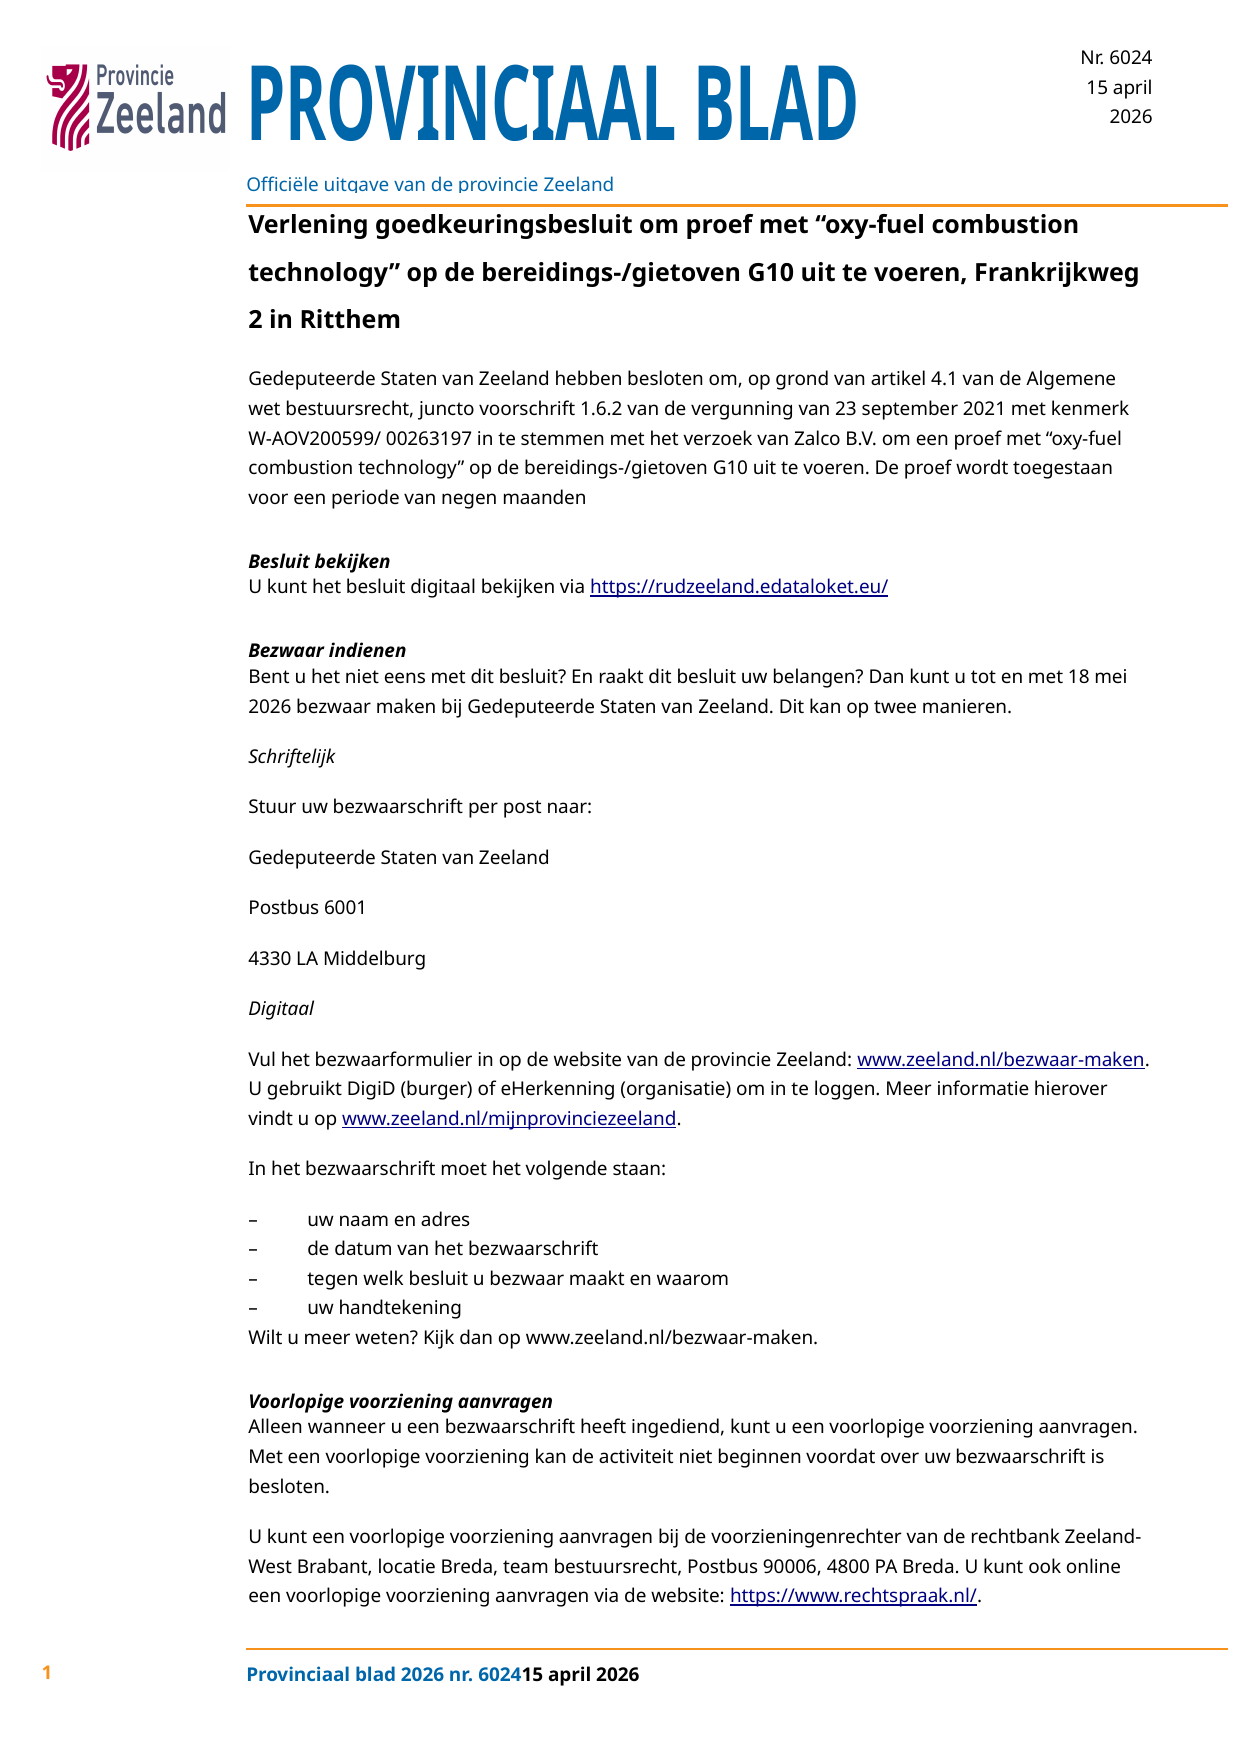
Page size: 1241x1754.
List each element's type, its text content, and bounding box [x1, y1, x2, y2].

text In het bezwaarschrift moet het volgende staan: [248, 1155, 1152, 1181]
text Voorlopige voorziening aanvragen [248, 1388, 1152, 1414]
text Bent u het niet eens met dit besluit? En raakt dit besluit uw belangen? Dan kunt u tot en met 18 mei 2026 bezwaar maken bij Gedeputeerde Staten van Zeeland. Dit kan op twee manieren. [248, 663, 1152, 718]
text Wilt u meer weten? Kijk dan op www.zeeland.nl/bezwaar-maken. [248, 1324, 1152, 1350]
text Verlening goedkeuringsbesluit om proef met “oxy-fuel combustion technology” op de bereidings-/gietoven G10 uit te voeren, Frankrijkweg 2 in Ritthem [248, 207, 1152, 336]
text Stuur uw bezwaarschrift per post naar: [248, 794, 1152, 819]
text Alleen wanneer u een bezwaarschrift heeft ingediend, kunt u een voorlopige voorziening aanvragen. Met een voorlopige voorziening kan de activiteit niet beginnen voordat over uw bezwaarschrift is besloten. [248, 1414, 1152, 1499]
list tegen welk besluit u bezwaar maakt en waarom [248, 1265, 1152, 1291]
picture [41, 47, 231, 172]
list uw handtekening [248, 1294, 1152, 1320]
text Gedeputeerde Staten van Zeeland [248, 844, 1152, 870]
text Besluit bekijken [248, 548, 1152, 573]
text Gedeputeerde Staten van Zeeland hebben besloten om, op grond van artikel 4.1 van de Algemene wet bestuursrecht, juncto voorschrift 1.6.2 van de vergunning van 23 september 2021 met kenmerk W-AOV200599/ 00263197 in te stemmen met het verzoek van Zalco B.V. om een proef met “oxy-fuel combustion technology” op de bereidings-/gietoven G10 uit te voeren. De proef wordt toegestaan voor een periode van negen maanden [248, 366, 1152, 509]
text U kunt een voorlopige voorziening aanvragen bij de voorzieningenrechter van de rechtbank Zeeland-West Brabant, locatie Breda, team bestuursrecht, Postbus 90006, 4800 PA Breda. U kunt ook online een voorlopige voorziening aanvragen via de website: https://www.rechtspraak.nl/. [248, 1523, 1152, 1608]
text Bezwaar indienen [248, 637, 1152, 663]
text Vul het bezwaarformulier in op de website van de provincie Zeeland: www.zeeland.nl/bezwaar-maken. U gebruikt DigiD (burger) of eHerkenning (organisatie) om in te loggen. Meer informatie hierover vindt u op www.zeeland.nl/mijnprovinciezeeland. [248, 1046, 1152, 1131]
text U kunt het besluit digitaal bekijken via https://rudzeeland.edataloket.eu/ [248, 573, 1152, 599]
list uw naam en adres [248, 1206, 1152, 1231]
text Schriftelijk [248, 743, 1152, 769]
text 4330 LA Middelburg [248, 945, 1152, 971]
text Digitaal [248, 995, 1152, 1021]
list de datum van het bezwaarschrift [248, 1235, 1152, 1261]
text Postbus 6001 [248, 894, 1152, 920]
